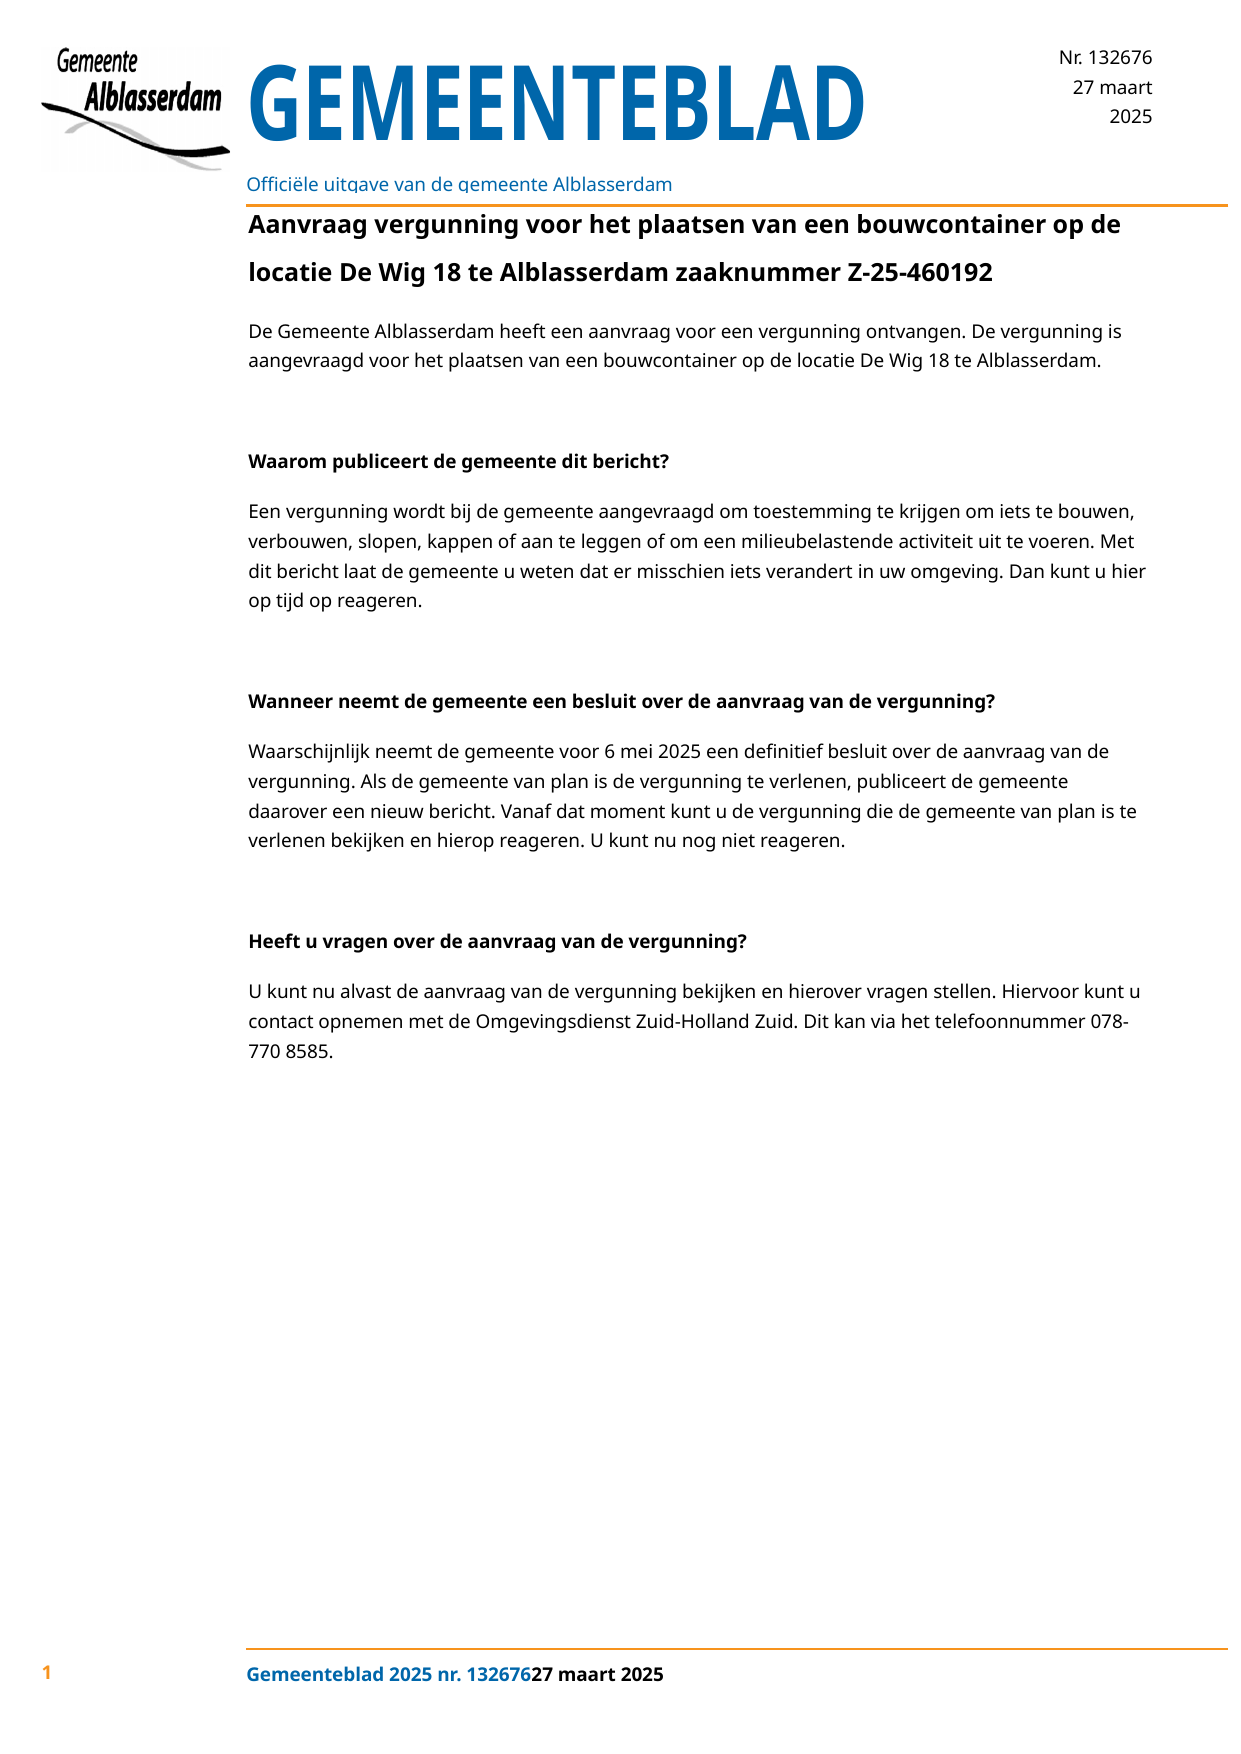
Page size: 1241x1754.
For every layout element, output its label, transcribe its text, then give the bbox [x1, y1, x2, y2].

text Waarom publiceert de gemeente dit bericht? [248, 448, 1152, 474]
text Aanvraag vergunning voor het plaatsen van een bouwcontainer op de locatie De Wig 18 te Alblasserdam zaaknummer Z-25-460192 [248, 207, 1152, 288]
text De Gemeente Alblasserdam heeft een aanvraag voor een vergunning ontvangen. De vergunning is aangevraagd voor het plaatsen van een bouwcontainer op de locatie De Wig 18 te Alblasserdam. [248, 318, 1152, 373]
picture [41, 47, 231, 172]
text Wanneer neemt de gemeente een besluit over de aanvraag van de vergunning? [248, 688, 1152, 714]
text U kunt nu alvast de aanvraag van de vergunning bekijken en hierover vragen stellen. Hiervoor kunt u contact opnemen met de Omgevingsdienst Zuid-Holland Zuid. Dit kan via het telefoonnummer 078-770 8585. [248, 979, 1152, 1064]
text Heeft u vragen over de aanvraag van de vergunning? [248, 928, 1152, 954]
text Waarschijnlijk neemt de gemeente voor 6 mei 2025 een definitief besluit over de aanvraag van de vergunning. Als de gemeente van plan is de vergunning te verlenen, publiceert de gemeente daarover een nieuw bericht. Vanaf dat moment kunt u de vergunning die de gemeente van plan is te verlenen bekijken en hierop reageren. U kunt nu nog niet reageren. [248, 739, 1152, 853]
text Een vergunning wordt bij de gemeente aangevraagd om toestemming te krijgen om iets te bouwen, verbouwen, slopen, kappen of aan te leggen of om een milieubelastende activiteit uit te voeren. Met dit bericht laat de gemeente u weten dat er misschien iets verandert in uw omgeving. Dan kunt u hier op tijd op reageren. [248, 499, 1152, 613]
